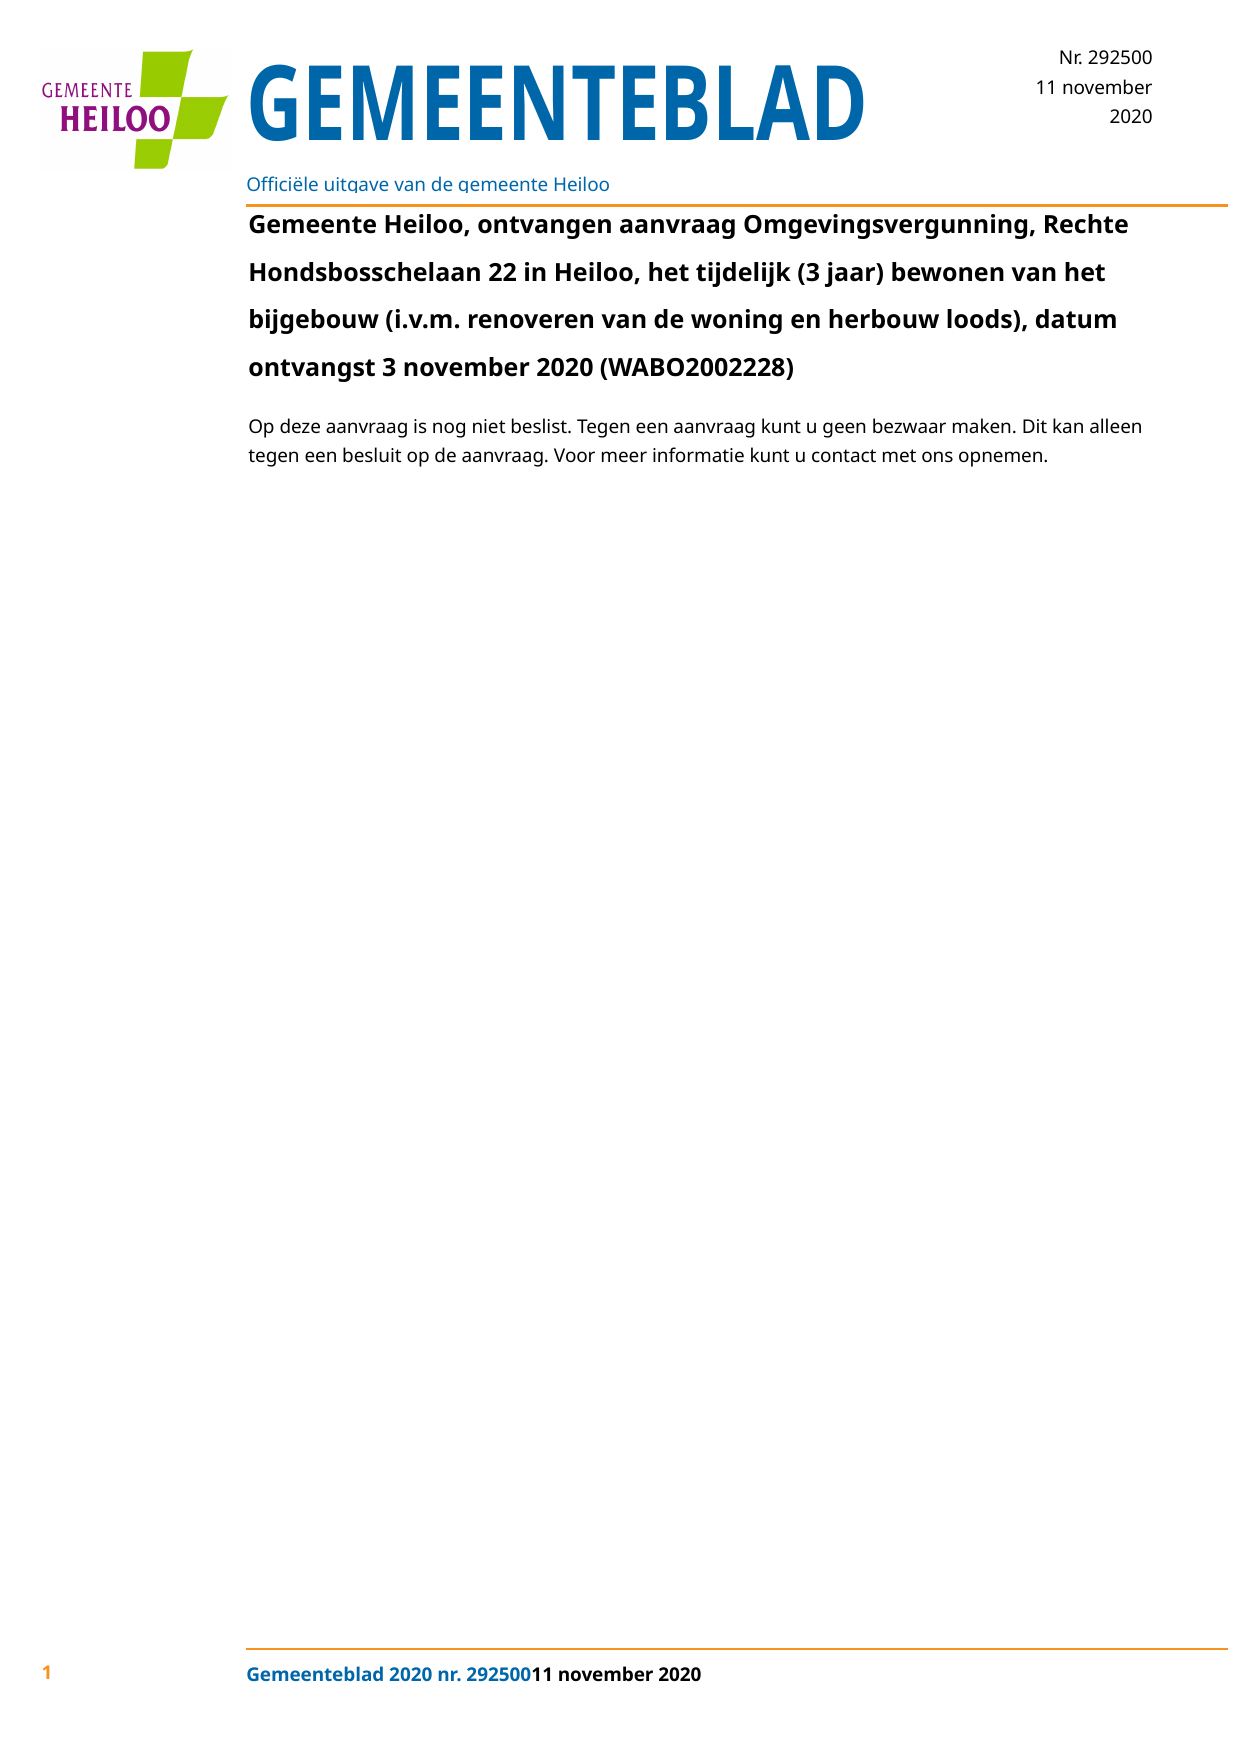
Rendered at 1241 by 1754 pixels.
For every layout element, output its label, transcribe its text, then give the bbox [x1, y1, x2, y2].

text Gemeente Heiloo, ontvangen aanvraag Omgevingsvergunning, Rechte Hondsbosschelaan 22 in Heiloo, het tijdelijk (3 jaar) bewonen van het bijgebouw (i.v.m. renoveren van de woning en herbouw loods), datum ontvangst 3 november 2020 (WABO2002228) [248, 207, 1152, 384]
text Op deze aanvraag is nog niet beslist. Tegen een aanvraag kunt u geen bezwaar maken. Dit kan alleen tegen een besluit op de aanvraag. Voor meer informatie kunt u contact met ons opnemen. [248, 413, 1152, 468]
picture [41, 47, 231, 172]
